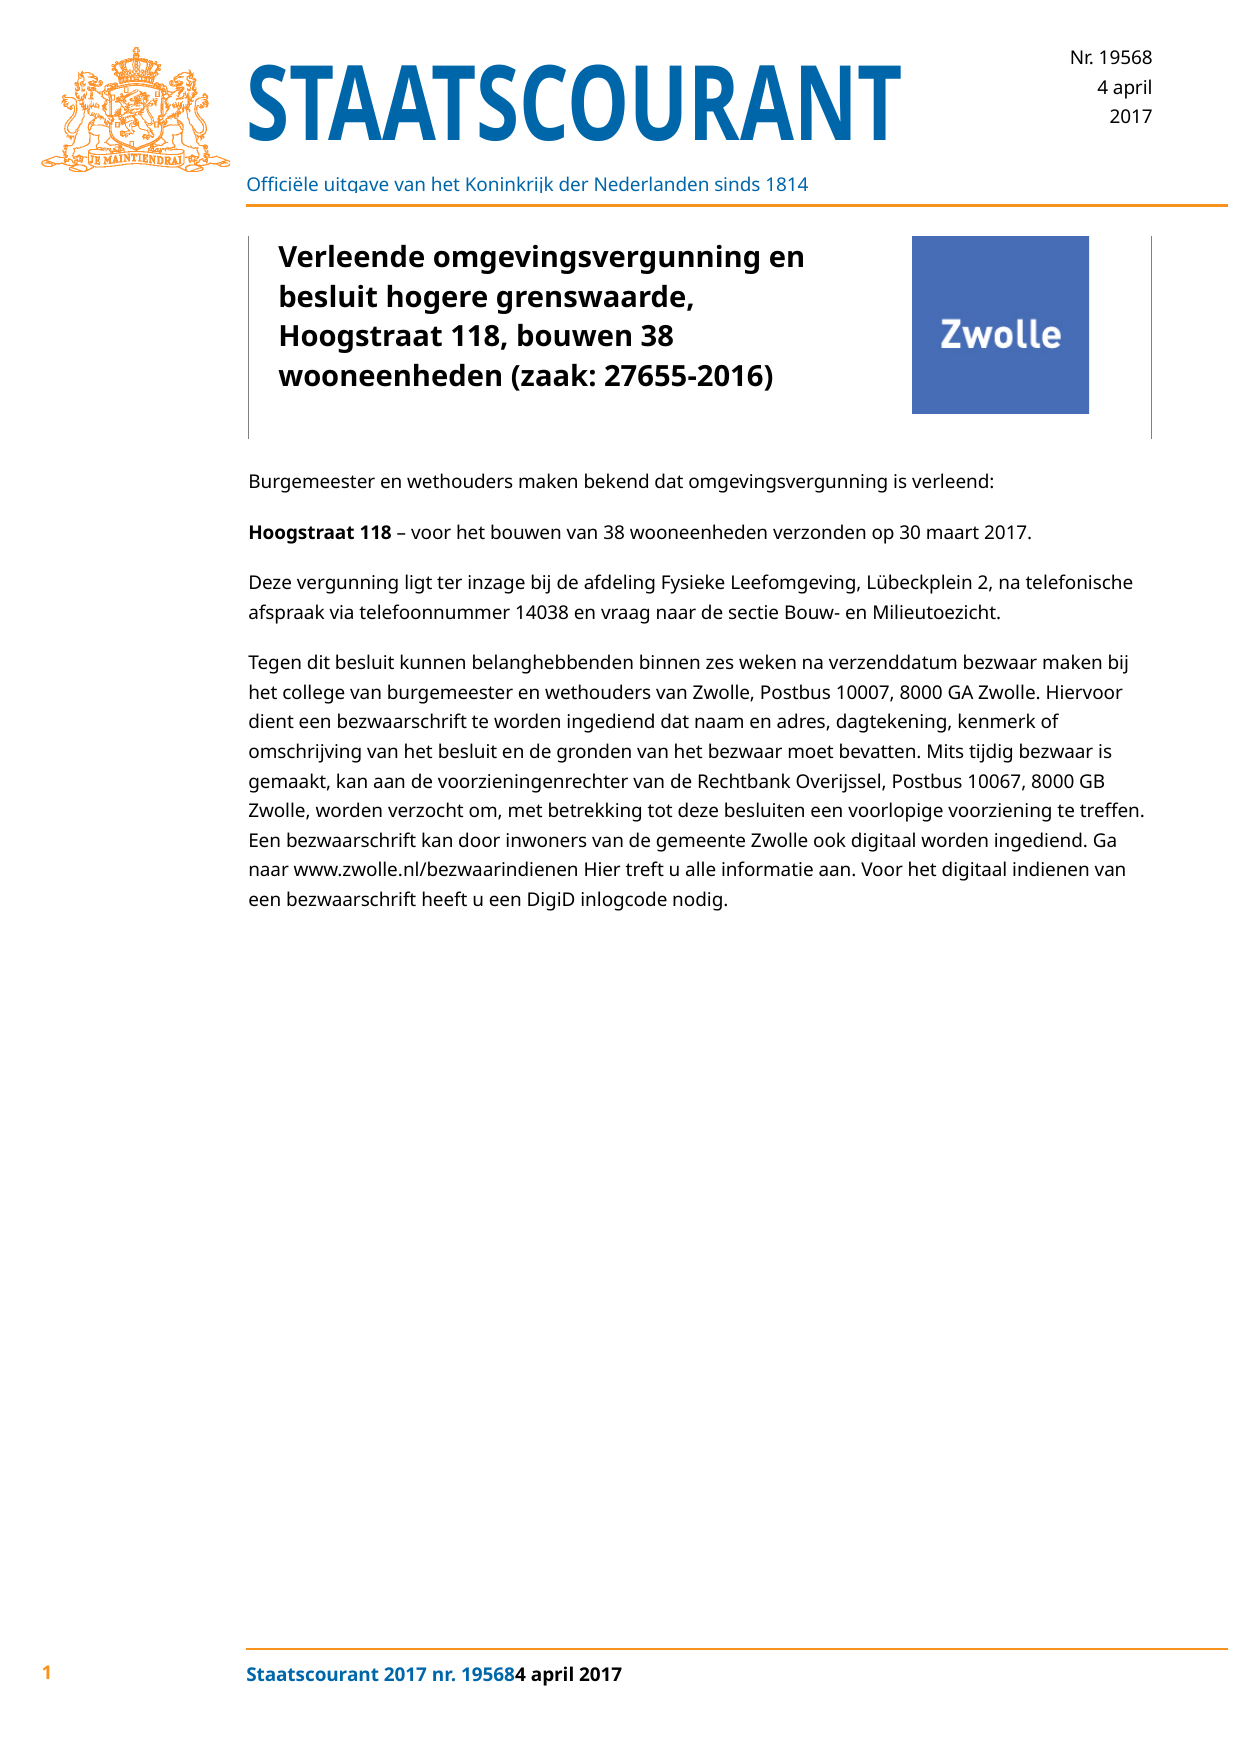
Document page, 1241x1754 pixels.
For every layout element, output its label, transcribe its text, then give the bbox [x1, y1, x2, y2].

picture [41, 47, 231, 172]
table_header [850, 414, 1151, 439]
table_header [850, 236, 912, 413]
text Burgemeester en wethouders maken bekend dat omgevingsvergunning is verleend: [248, 469, 1152, 494]
table_header [1090, 236, 1151, 413]
text Deze vergunning ligt ter inzage bij de afdeling Fysieke Leefomgeving, Lübeckplein 2, na telefonische afspraak via telefoonnummer 14038 en vraag naar de sectie Bouw- en Milieutoezicht. [248, 569, 1152, 625]
picture [912, 236, 1090, 414]
table_header Verleende omgevingsvergunning en besluit hogere grenswaarde, Hoogstraat 118, bouwen 38 wooneenheden (zaak: 27655-2016) [249, 236, 850, 439]
text Tegen dit besluit kunnen belanghebbenden binnen zes weken na verzenddatum bezwaar maken bij het college van burgemeester en wethouders van Zwolle, Postbus 10007, 8000 GA Zwolle. Hiervoor dient een bezwaarschrift te worden ingediend dat naam en adres, dagtekening, kenmerk of omschrijving van het besluit en de gronden van het bezwaar moet bevatten. Mits tijdig bezwaar is gemaakt, kan aan de voorzieningenrechter van de Rechtbank Overijssel, Postbus 10067, 8000 GB Zwolle, worden verzocht om, met betrekking tot deze besluiten een voorlopige voorziening te treffen. Een bezwaarschrift kan door inwoners van de gemeente Zwolle ook digitaal worden ingediend. Ga naar www.zwolle.nl/bezwaarindienen Hier treft u alle informatie aan. Voor het digitaal indienen van een bezwaarschrift heeft u een DigiD inlogcode nodig. [248, 649, 1152, 912]
text Hoogstraat 118 – voor het bouwen van 38 wooneenheden verzonden op 30 maart 2017. [248, 519, 1152, 545]
